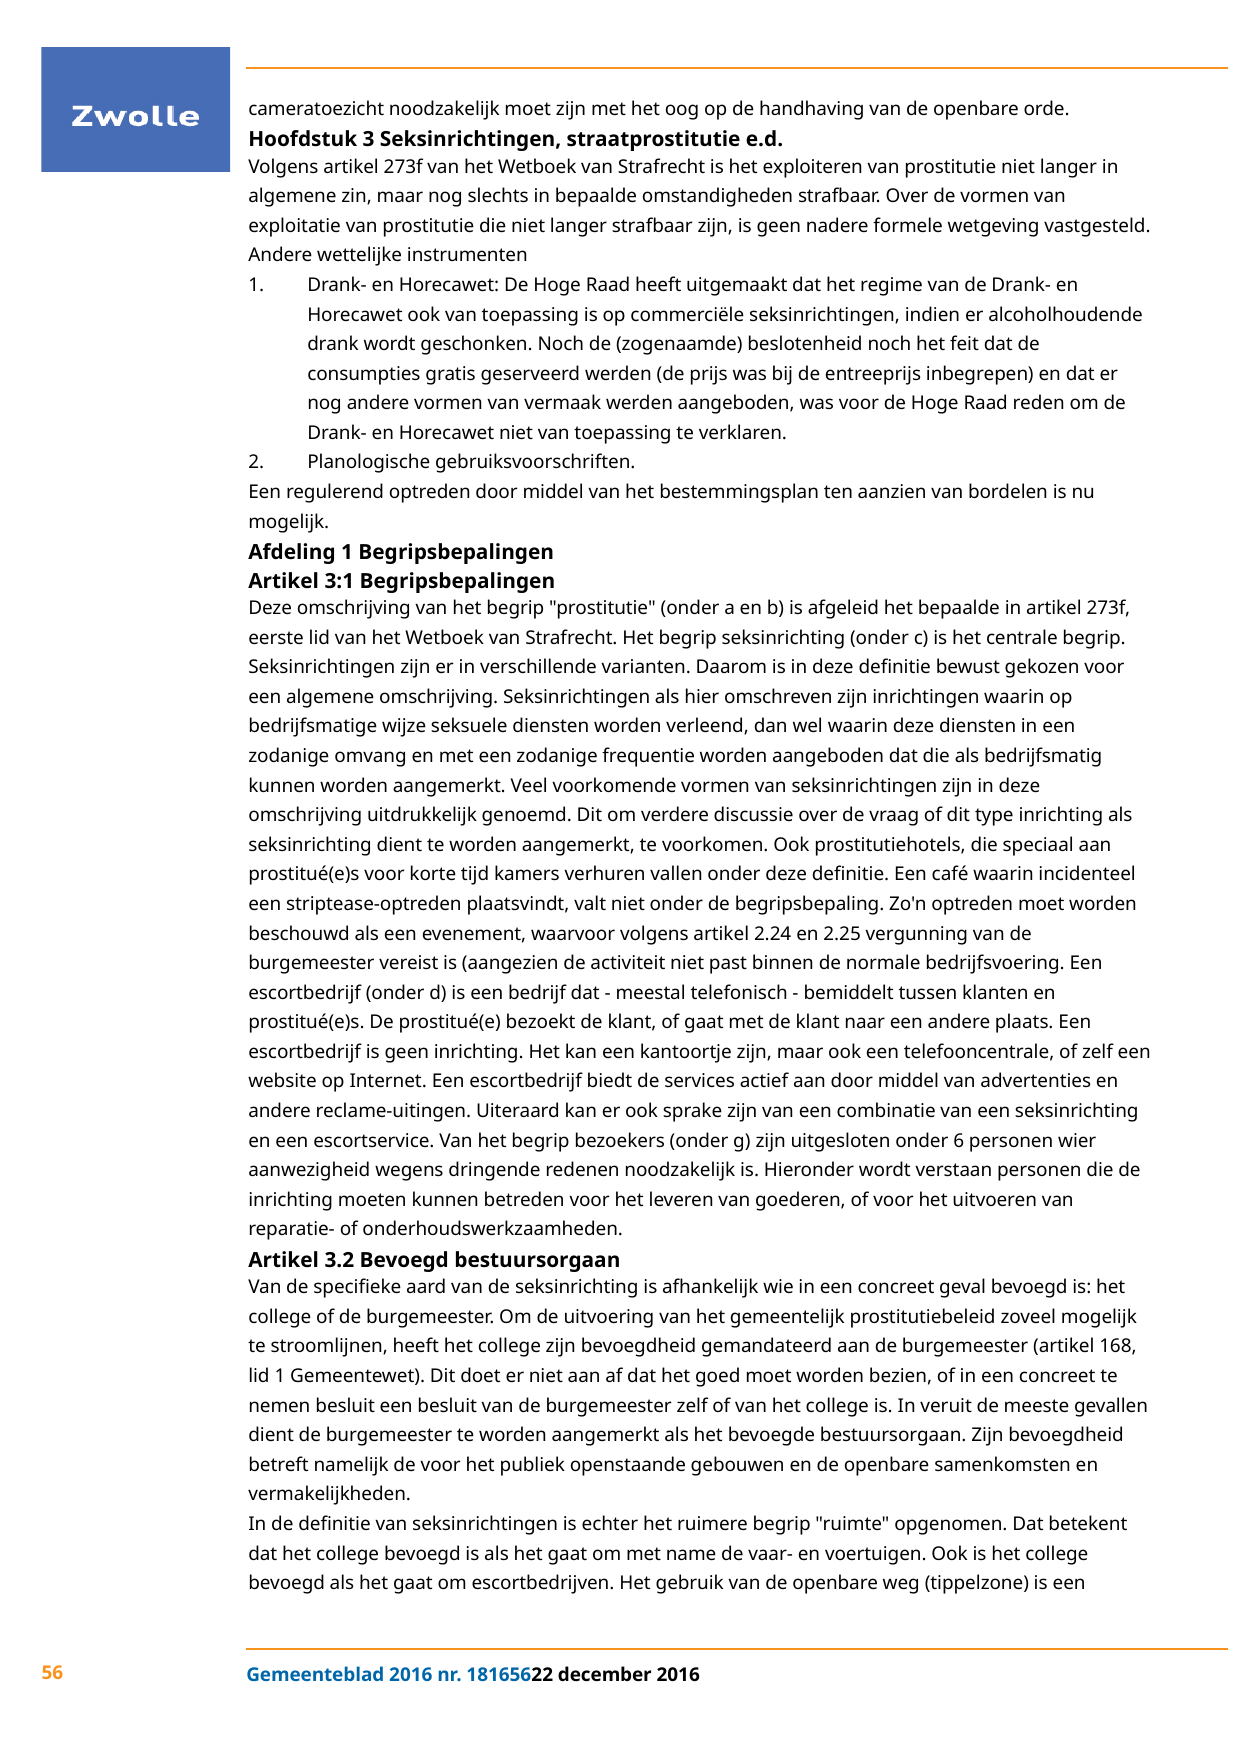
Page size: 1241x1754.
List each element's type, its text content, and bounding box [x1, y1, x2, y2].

text Afdeling 1 Begripsbepalingen [248, 537, 1152, 566]
list Drank- en Horecawet: De Hoge Raad heeft uitgemaakt dat het regime van de Drank- en Horecawet ook van toepassing is op commerciële seksinrichtingen, indien er alcoholhoudende drank wordt geschonken. Noch de (zogenaamde) beslotenheid noch het feit dat de consumpties gratis geserveerd werden (de prijs was bij de entreeprijs inbegrepen) en dat er nog andere vormen van vermaak werden aangeboden, was voor de Hoge Raad reden om de Drank- en Horecawet niet van toepassing te verklaren. [248, 271, 1152, 445]
text Hoofdstuk 3 Seksinrichtingen, straatprostitutie e.d. [248, 124, 1152, 153]
text Andere wettelijke instrumenten [248, 242, 1152, 267]
text mogelijk. [248, 508, 1152, 533]
text Een regulerend optreden door middel van het bestemmingsplan ten aanzien van bordelen is nu [248, 478, 1152, 504]
picture [41, 47, 231, 172]
text Volgens artikel 273f van het Wetboek van Strafrecht is het exploiteren van prostitutie niet langer in algemene zin, maar nog slechts in bepaalde omstandigheden strafbaar. Over de vormen van exploitatie van prostitutie die niet langer strafbaar zijn, is geen nadere formele wetgeving vastgesteld. [248, 153, 1152, 238]
text In de definitie van seksinrichtingen is echter het ruimere begrip "ruimte" opgenomen. Dat betekent dat het college bevoegd is als het gaat om met name de vaar- en voertuigen. Ook is het college bevoegd als het gaat om escortbedrijven. Het gebruik van de openbare weg (tippelzone) is een [248, 1510, 1152, 1595]
list Planologische gebruiksvoorschriften. [248, 449, 1152, 474]
text cameratoezicht noodzakelijk moet zijn met het oog op de handhaving van de openbare orde. [248, 95, 1152, 121]
text Artikel 3:1 Begripsbepalingen [248, 566, 1152, 594]
text Van de specifieke aard van de seksinrichting is afhankelijk wie in een concreet geval bevoegd is: het college of de burgemeester. Om de uitvoering van het gemeentelijk prostitutiebeleid zoveel mogelijk te stroomlijnen, heeft het college zijn bevoegdheid gemandateerd aan de burgemeester (artikel 168, lid 1 Gemeentewet). Dit doet er niet aan af dat het goed moet worden bezien, of in een concreet te nemen besluit een besluit van de burgemeester zelf of van het college is. In veruit de meeste gevallen dient de burgemeester te worden aangemerkt als het bevoegde bestuursorgaan. Zijn bevoegdheid betreft namelijk de voor het publiek openstaande gebouwen en de openbare samenkomsten en vermakelijkheden. [248, 1273, 1152, 1506]
text Artikel 3.2 Bevoegd bestuursorgaan [248, 1245, 1152, 1273]
text Deze omschrijving van het begrip "prostitutie" (onder a en b) is afgeleid het bepaalde in artikel 273f, eerste lid van het Wetboek van Strafrecht. Het begrip seksinrichting (onder c) is het centrale begrip. Seksinrichtingen zijn er in verschillende varianten. Daarom is in deze definitie bewust gekozen voor een algemene omschrijving. Seksinrichtingen als hier omschreven zijn inrichtingen waarin op bedrijfsmatige wijze seksuele diensten worden verleend, dan wel waarin deze diensten in een zodanige omvang en met een zodanige frequentie worden aangeboden dat die als bedrijfsmatig kunnen worden aangemerkt. Veel voorkomende vormen van seksinrichtingen zijn in deze omschrijving uitdrukkelijk genoemd. Dit om verdere discussie over de vraag of dit type inrichting als seksinrichting dient te worden aangemerkt, te voorkomen. Ook prostitutiehotels, die speciaal aan prostitué(e)s voor korte tijd kamers verhuren vallen onder deze definitie. Een café waarin incidenteel een striptease-optreden plaatsvindt, valt niet onder de begripsbepaling. Zo'n optreden moet worden beschouwd als een evenement, waarvoor volgens artikel 2.24 en 2.25 vergunning van de burgemeester vereist is (aangezien de activiteit niet past binnen de normale bedrijfsvoering. Een escortbedrijf (onder d) is een bedrijf dat - meestal telefonisch - bemiddelt tussen klanten en prostitué(e)s. De prostitué(e) bezoekt de klant, of gaat met de klant naar een andere plaats. Een escortbedrijf is geen inrichting. Het kan een kantoortje zijn, maar ook een telefooncentrale, of zelf een website op Internet. Een escortbedrijf biedt de services actief aan door middel van advertenties en andere reclame-uitingen. Uiteraard kan er ook sprake zijn van een combinatie van een seksinrichting en een escortservice. Van het begrip bezoekers (onder g) zijn uitgesloten onder 6 personen wier aanwezigheid wegens dringende redenen noodzakelijk is. Hieronder wordt verstaan personen die de inrichting moeten kunnen betreden voor het leveren van goederen, of voor het uitvoeren van reparatie- of onderhoudswerkzaamheden. [248, 594, 1152, 1241]
